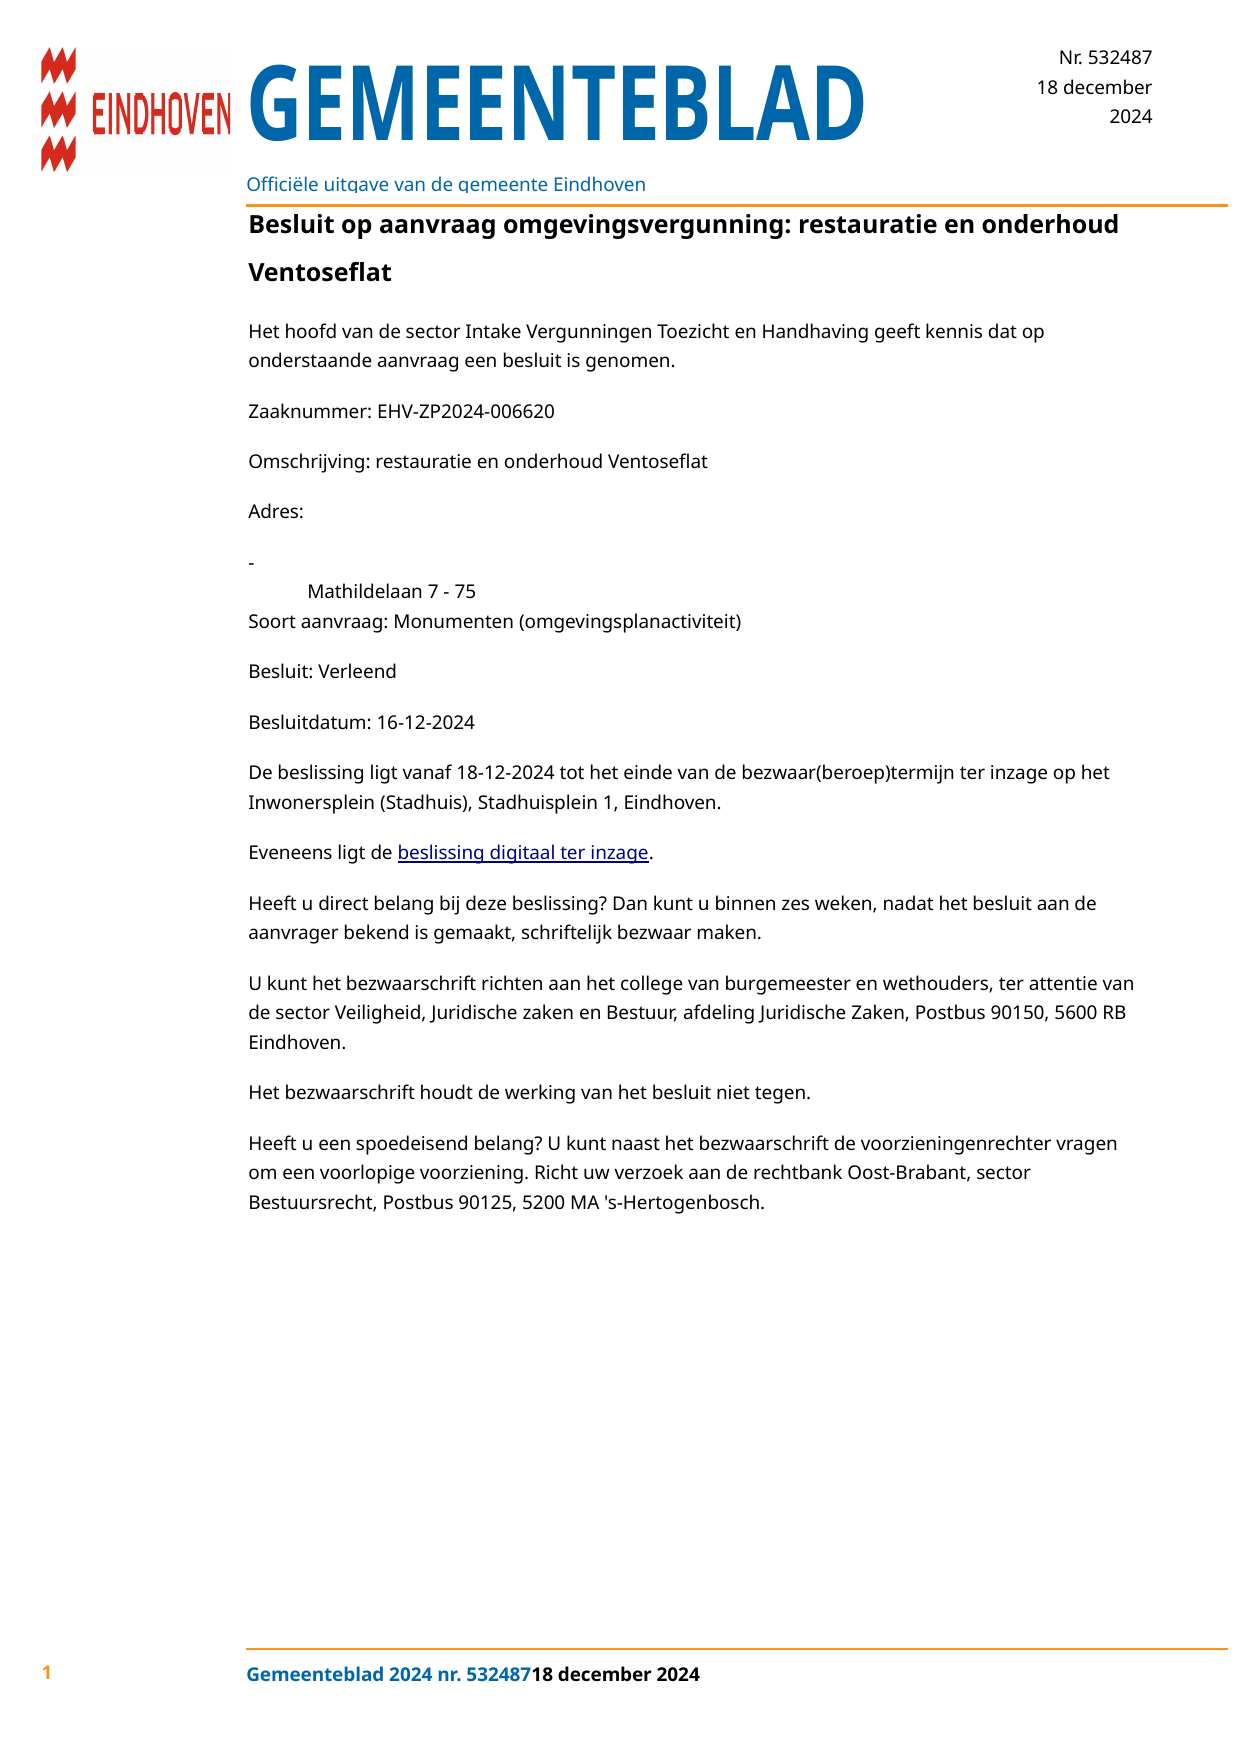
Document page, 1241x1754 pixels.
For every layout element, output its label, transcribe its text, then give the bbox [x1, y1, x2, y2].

text Adres: [248, 499, 1152, 524]
text Besluit: Verleend [248, 659, 1152, 684]
list Mathildelaan 7 - 75 [248, 579, 1152, 604]
text Besluit op aanvraag omgevingsvergunning: restauratie en onderhoud Ventoseflat [248, 207, 1152, 288]
text Heeft u direct belang bij deze beslissing? Dan kunt u binnen zes weken, nadat het besluit aan de aanvrager bekend is gemaakt, schriftelijk bezwaar maken. [248, 890, 1152, 945]
text De beslissing ligt vanaf 18-12-2024 tot het einde van de bezwaar(beroep)termijn ter inzage op het Inwonersplein (Stadhuis), Stadhuisplein 1, Eindhoven. [248, 759, 1152, 815]
text Soort aanvraag: Monumenten (omgevingsplanactiviteit) [248, 608, 1152, 634]
picture [41, 47, 231, 172]
text Het hoofd van de sector Intake Vergunningen Toezicht en Handhaving geeft kennis dat op onderstaande aanvraag een besluit is genomen. [248, 318, 1152, 373]
text Het bezwaarschrift houdt de werking van het besluit niet tegen. [248, 1079, 1152, 1105]
text Zaaknummer: EHV-ZP2024-006620 [248, 398, 1152, 424]
text Besluitdatum: 16-12-2024 [248, 709, 1152, 735]
text Eveneens ligt de beslissing digitaal ter inzage. [248, 839, 1152, 865]
text Heeft u een spoedeisend belang? U kunt naast het bezwaarschrift de voorzieningenrechter vragen om een voorlopige voorziening. Richt uw verzoek aan de rechtbank Oost-Brabant, sector Bestuursrecht, Postbus 90125, 5200 MA 's-Hertogenbosch. [248, 1130, 1152, 1215]
text U kunt het bezwaarschrift richten aan het college van burgemeester en wethouders, ter attentie van de sector Veiligheid, Juridische zaken en Bestuur, afdeling Juridische Zaken, Postbus 90150, 5600 RB Eindhoven. [248, 970, 1152, 1055]
text Omschrijving: restauratie en onderhoud Ventoseflat [248, 448, 1152, 474]
